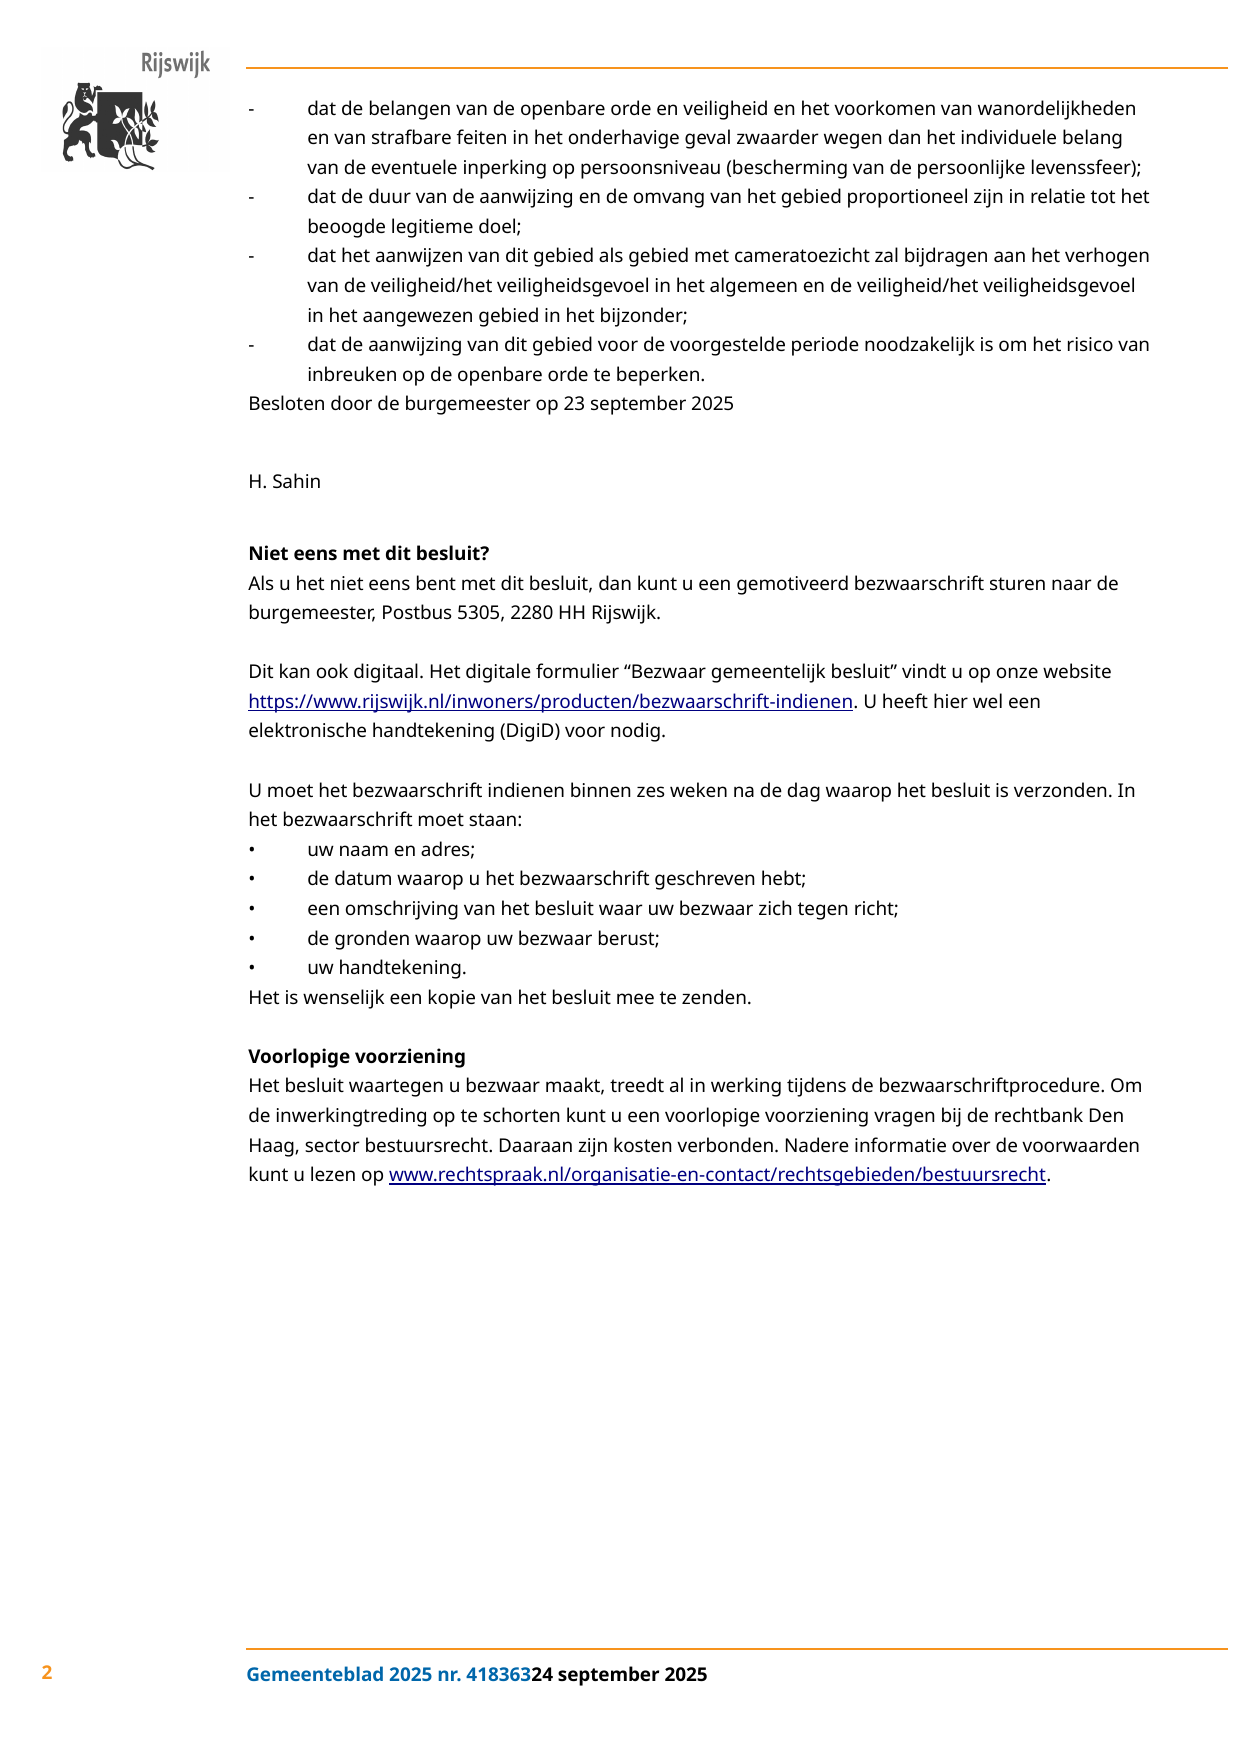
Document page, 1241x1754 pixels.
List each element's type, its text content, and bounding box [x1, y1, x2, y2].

list dat het aanwijzen van dit gebied als gebied met cameratoezicht zal bijdragen aan het verhogen van de veiligheid/het veiligheidsgevoel in het algemeen en de veiligheid/het veiligheidsgevoel in het aangewezen gebied in het bijzonder; [248, 243, 1152, 328]
text Besloten door de burgemeester op 23 september 2025 [248, 391, 1152, 416]
text U moet het bezwaarschrift indienen binnen zes weken na de dag waarop het besluit is verzonden. In het bezwaarschrift moet staan: [248, 777, 1152, 832]
text Als u het niet eens bent met dit besluit, dan kunt u een gemotiveerd bezwaarschrift sturen naar de burgemeester, Postbus 5305, 2280 HH Rijswijk. [248, 570, 1152, 625]
picture [41, 47, 231, 172]
text Het besluit waartegen u bezwaar maakt, treedt al in werking tijdens de bezwaarschriftprocedure. Om de inwerkingtreding op te schorten kunt u een voorlopige voorziening vragen bij de rechtbank Den Haag, sector bestuursrecht. Daaraan zijn kosten verbonden. Nadere informatie over de voorwaarden kunt u lezen op www.rechtspraak.nl/organisatie-en-contact/rechtsgebieden/bestuursrecht. [248, 1073, 1152, 1187]
list de datum waarop u het bezwaarschrift geschreven hebt; [248, 866, 1152, 891]
list uw naam en adres; [248, 836, 1152, 862]
text Voorlopige voorziening [248, 1043, 1152, 1069]
text Het is wenselijk een kopie van het besluit mee te zenden. [248, 984, 1152, 1009]
list een omschrijving van het besluit waar uw bezwaar zich tegen richt; [248, 895, 1152, 921]
text Dit kan ook digitaal. Het digitale formulier “Bezwaar gemeentelijk besluit” vindt u op onze website https://www.rijswijk.nl/inwoners/producten/bezwaarschrift-indienen. U heeft hier wel een elektronische handtekening (DigiD) voor nodig. [248, 658, 1152, 743]
list de gronden waarop uw bezwaar berust; [248, 925, 1152, 950]
list dat de duur van de aanwijzing en de omvang van het gebied proportioneel zijn in relatie tot het beoogde legitieme doel; [248, 183, 1152, 239]
list dat de aanwijzing van dit gebied voor de voorgestelde periode noodzakelijk is om het risico van inbreuken op de openbare orde te beperken. [248, 331, 1152, 387]
list uw handtekening. [248, 954, 1152, 980]
text H. Sahin [248, 468, 1152, 493]
text Niet eens met dit besluit? [248, 540, 1152, 566]
list dat de belangen van de openbare orde en veiligheid en het voorkomen van wanordelijkheden en van strafbare feiten in het onderhavige geval zwaarder wegen dan het individuele belang van de eventuele inperking op persoonsniveau (bescherming van de persoonlijke levenssfeer); [248, 95, 1152, 180]
